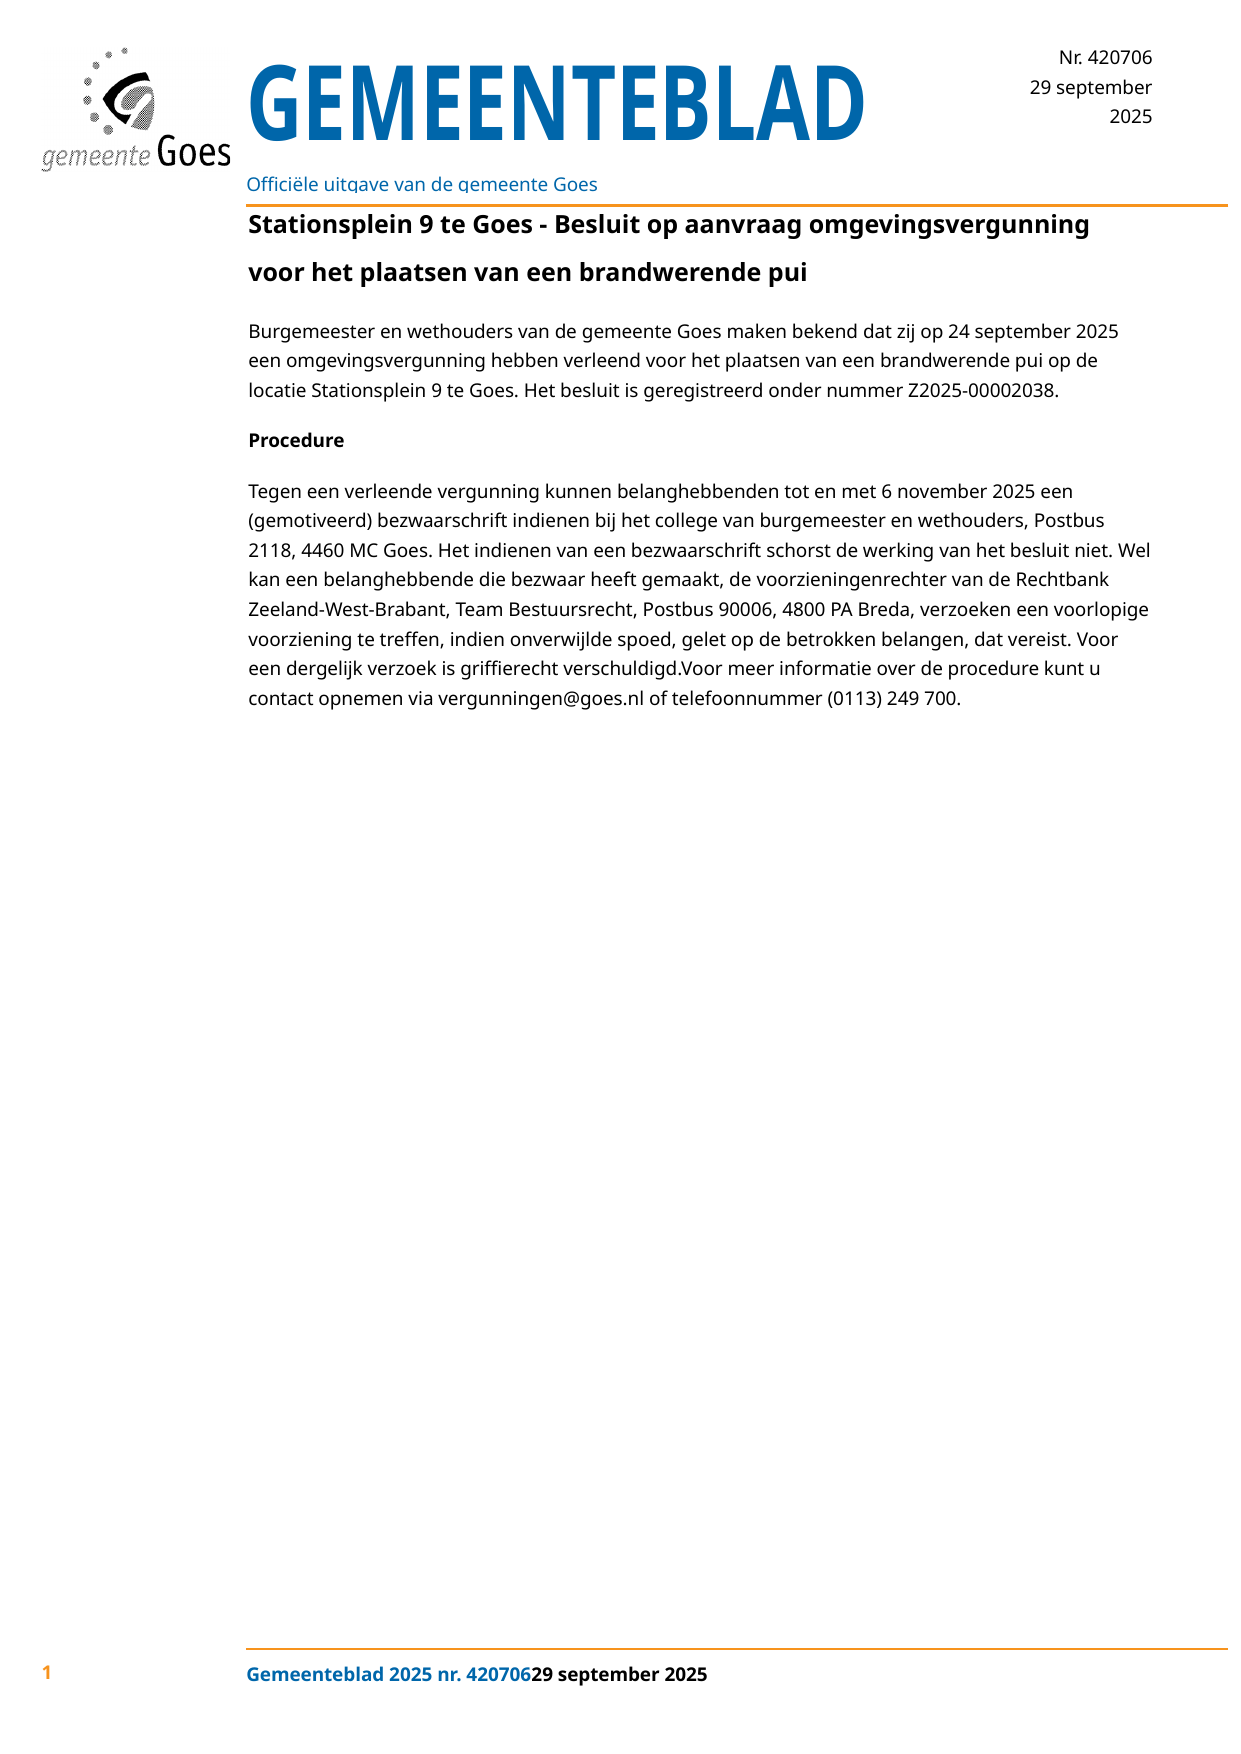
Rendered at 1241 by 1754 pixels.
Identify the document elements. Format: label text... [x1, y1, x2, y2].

text Procedure [248, 427, 1152, 453]
text Burgemeester en wethouders van de gemeente Goes maken bekend dat zij op 24 september 2025 een omgevingsvergunning hebben verleend voor het plaatsen van een brandwerende pui op de locatie Stationsplein 9 te Goes. Het besluit is geregistreerd onder nummer Z2025-00002038. [248, 318, 1152, 403]
text Tegen een verleende vergunning kunnen belanghebbenden tot en met 6 november 2025 een (gemotiveerd) bezwaarschrift indienen bij het college van burgemeester en wethouders, Postbus 2118, 4460 MC Goes. Het indienen van een bezwaarschrift schorst de werking van het besluit niet. Wel kan een belanghebbende die bezwaar heeft gemaakt, de voorzieningenrechter van de Rechtbank Zeeland-West-Brabant, Team Bestuursrecht, Postbus 90006, 4800 PA Breda, verzoeken een voorlopige voorziening te treffen, indien onverwijlde spoed, gelet op de betrokken belangen, dat vereist. Voor een dergelijk verzoek is griffierecht verschuldigd.Voor meer informatie over de procedure kunt u contact opnemen via vergunningen@goes.nl of telefoonnummer (0113) 249 700. [248, 478, 1152, 711]
picture [41, 47, 231, 172]
text Stationsplein 9 te Goes - Besluit op aanvraag omgevingsvergunning voor het plaatsen van een brandwerende pui [248, 207, 1152, 288]
